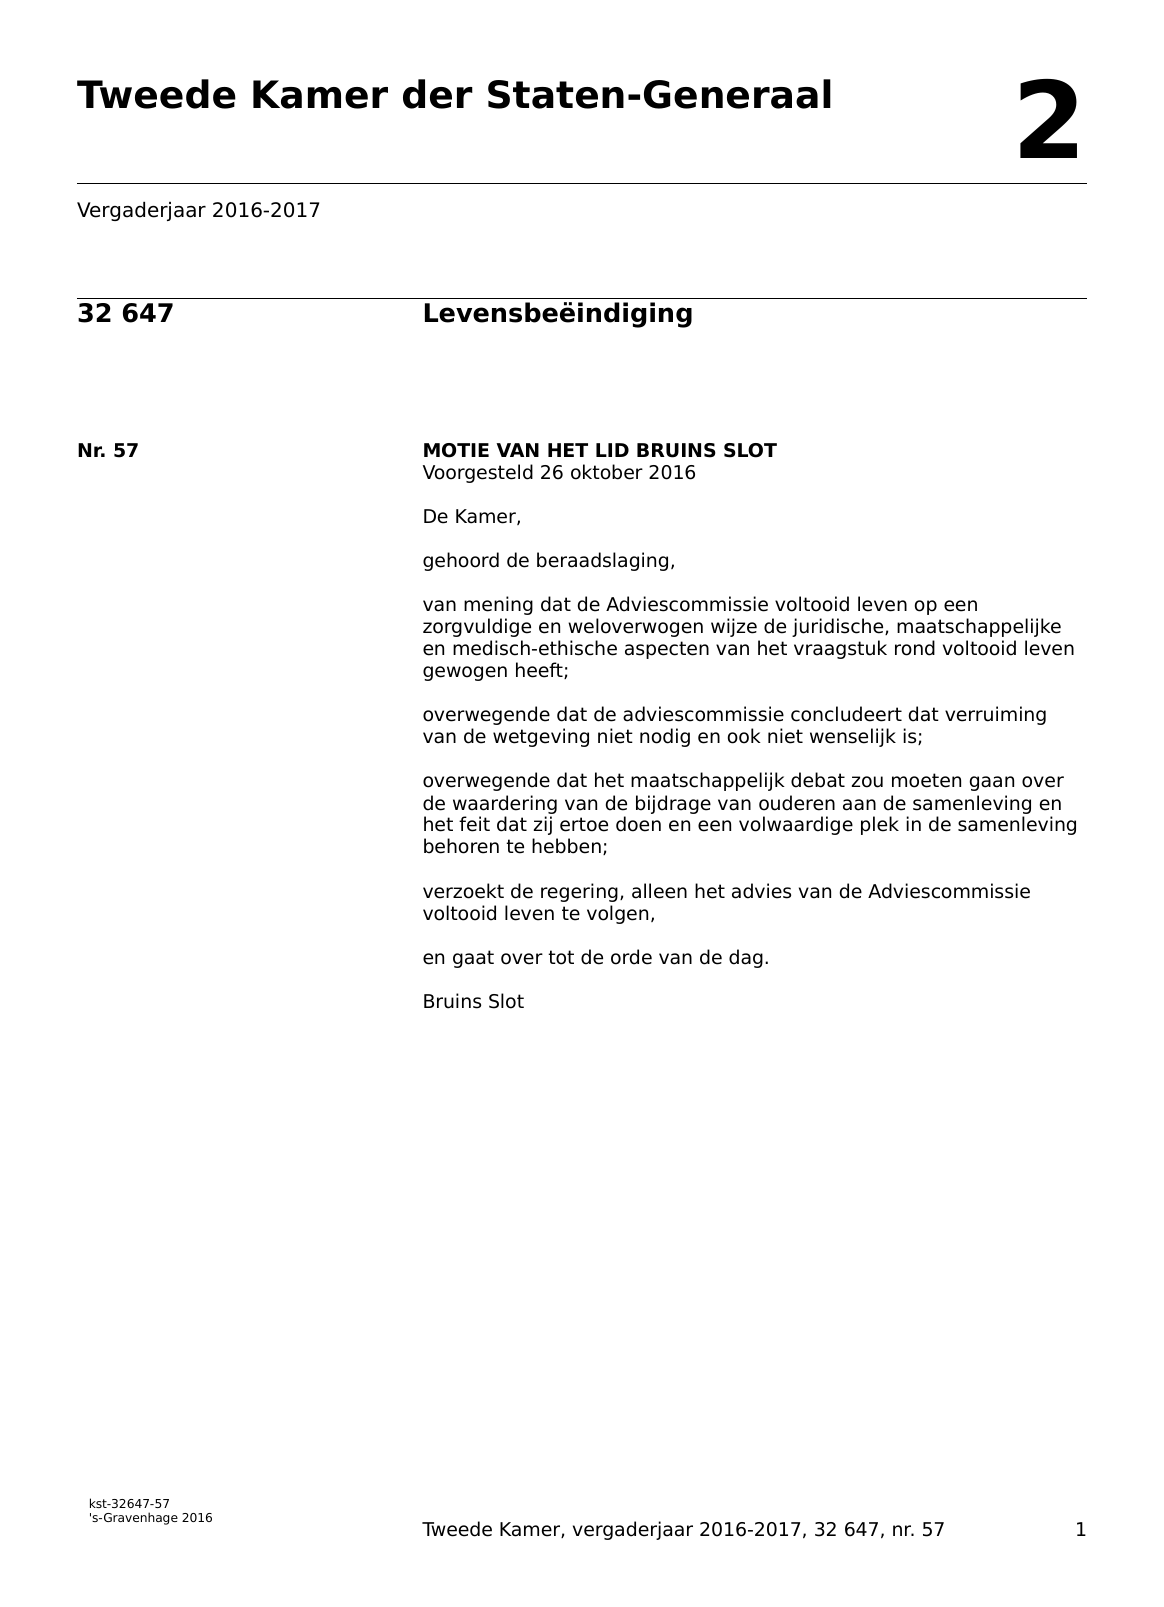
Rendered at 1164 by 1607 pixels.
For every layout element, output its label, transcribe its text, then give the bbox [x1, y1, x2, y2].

text verzoekt de regering, alleen het advies van de Adviescommissie voltooid leven te volgen, [422, 881, 1087, 924]
text Voorgesteld 26 oktober 2016 [422, 462, 1087, 484]
text overwegende dat het maatschappelijk debat zou moeten gaan over de waardering van de bijdrage van ouderen aan de samenleving en het feit dat zij ertoe doen en een volwaardige plek in de samenleving behoren te hebben; [422, 770, 1087, 858]
text 's-Gravenhage 2016 [88, 1511, 323, 1525]
subtitle Nr. 57 MOTIE VAN HET LID BRUINS SLOT [77, 440, 1087, 462]
subtitle 32 647 Levensbeëindiging [77, 299, 1087, 329]
table_cell Vergaderjaar 2016-2017 [77, 184, 1087, 298]
text en gaat over tot de orde van de dag. [422, 947, 1087, 969]
text overwegende dat de adviescommissie concludeert dat verruiming van de wetgeving niet nodig en ook niet wenselijk is; [422, 704, 1087, 748]
text gehoord de beraadslaging, [422, 550, 1087, 572]
table_header Tweede Kamer der Staten-Generaal [77, 59, 886, 183]
text Bruins Slot [422, 991, 1087, 1013]
text kst-32647-57 [88, 1497, 323, 1511]
text De Kamer, [422, 506, 1087, 528]
table_header 2 [886, 59, 1087, 183]
text van mening dat de Adviescommissie voltooid leven op een zorgvuldige en weloverwogen wijze de juridische, maatschappelijke en medisch-ethische aspecten van het vraagstuk rond voltooid leven gewogen heeft; [422, 594, 1087, 682]
